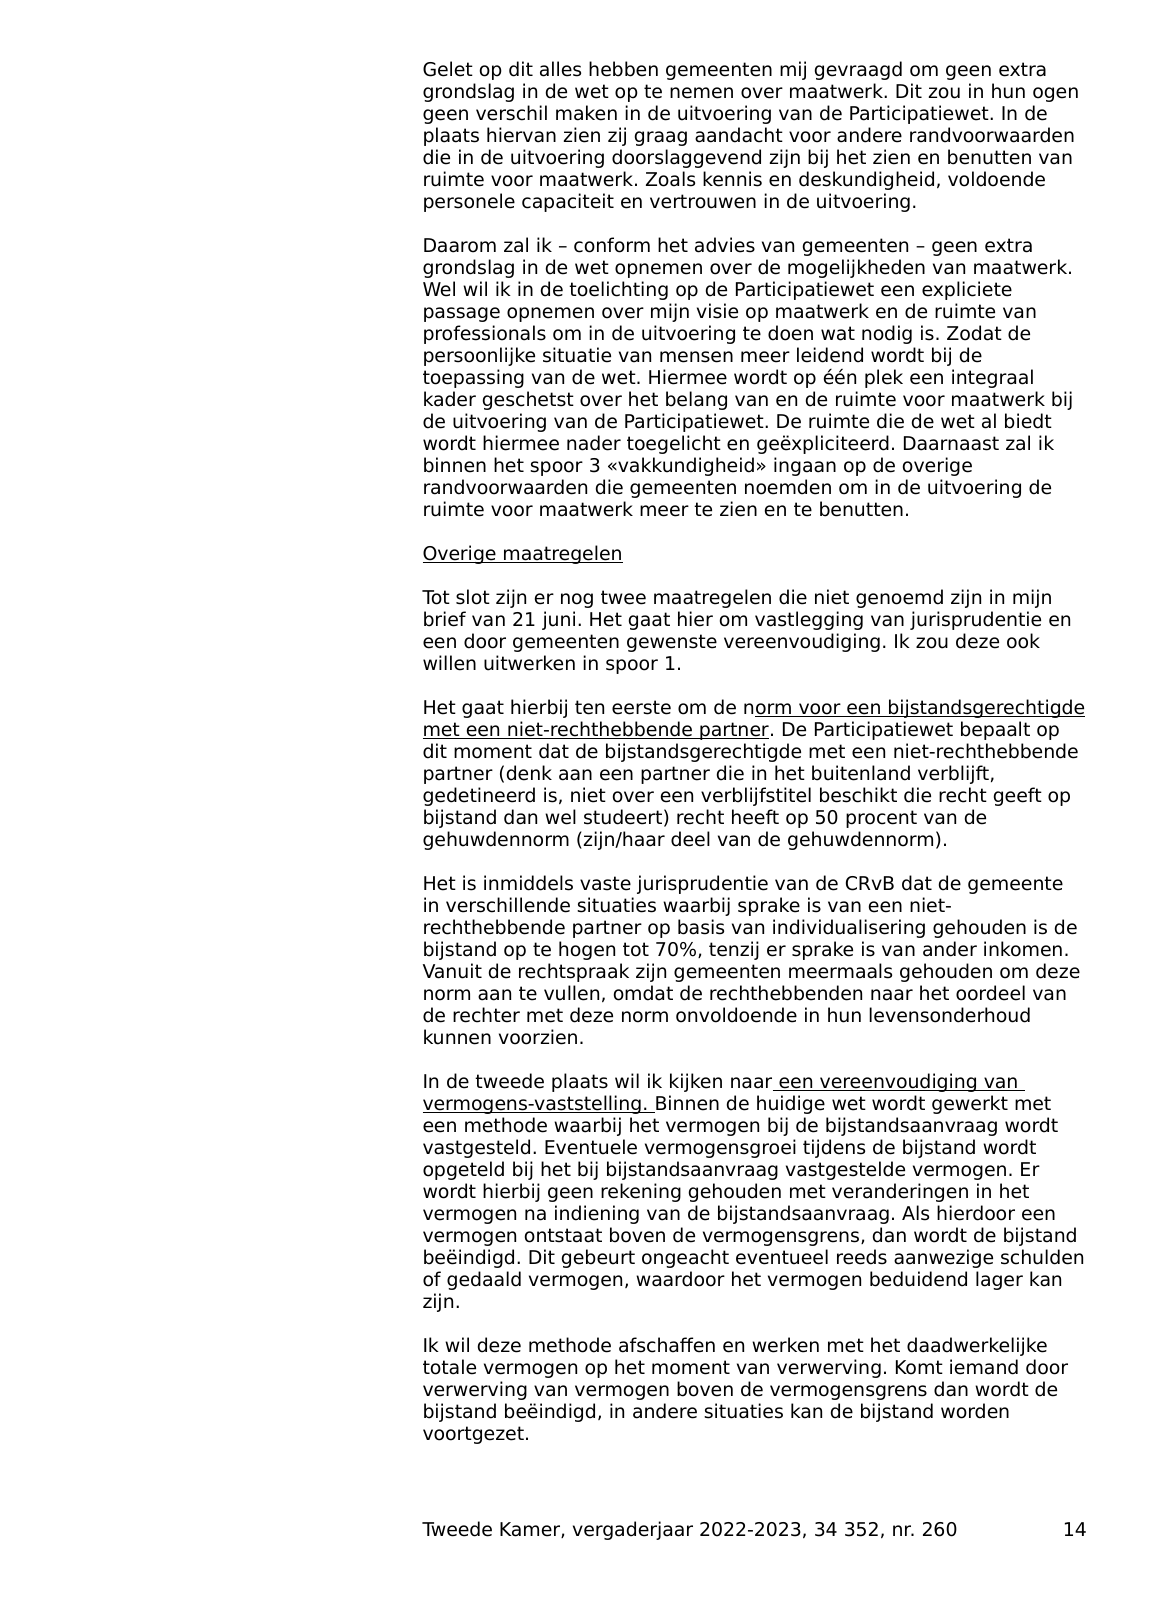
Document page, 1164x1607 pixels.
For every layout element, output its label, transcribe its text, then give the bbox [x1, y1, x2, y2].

text Het gaat hierbij ten eerste om de norm voor een bijstandsgerechtigde met een niet-rechthebbende partner. De Participatiewet bepaalt op dit moment dat de bijstandsgerechtigde met een niet-rechthebbende partner (denk aan een partner die in het buitenland verblijft, gedetineerd is, niet over een verblijfstitel beschikt die recht geeft op bijstand dan wel studeert) recht heeft op 50 procent van de gehuwdennorm (zijn/haar deel van de gehuwdennorm). [422, 697, 1087, 851]
text Daarom zal ik – conform het advies van gemeenten – geen extra grondslag in de wet opnemen over de mogelijkheden van maatwerk. Wel wil ik in de toelichting op de Participatiewet een expliciete passage opnemen over mijn visie op maatwerk en de ruimte van professionals om in de uitvoering te doen wat nodig is. Zodat de persoonlijke situatie van mensen meer leidend wordt bij de toepassing van de wet. Hiermee wordt op één plek een integraal kader geschetst over het belang van en de ruimte voor maatwerk bij de uitvoering van de Participatiewet. De ruimte die de wet al biedt wordt hiermee nader toegelicht en geëxpliciteerd. Daarnaast zal ik binnen het spoor 3 «vakkundigheid» ingaan op de overige randvoorwaarden die gemeenten noemden om in de uitvoering de ruimte voor maatwerk meer te zien en te benutten. [422, 235, 1087, 521]
text Ik wil deze methode afschaffen en werken met het daadwerkelijke totale vermogen op het moment van verwerving. Komt iemand door verwerving van vermogen boven de vermogensgrens dan wordt de bijstand beëindigd, in andere situaties kan de bijstand worden voortgezet. [422, 1335, 1087, 1445]
subtitle Overige maatregelen [422, 543, 1087, 565]
text Gelet op dit alles hebben gemeenten mij gevraagd om geen extra grondslag in de wet op te nemen over maatwerk. Dit zou in hun ogen geen verschil maken in de uitvoering van de Participatiewet. In de plaats hiervan zien zij graag aandacht voor andere randvoorwaarden die in de uitvoering doorslaggevend zijn bij het zien en benutten van ruimte voor maatwerk. Zoals kennis en deskundigheid, voldoende personele capaciteit en vertrouwen in de uitvoering. [422, 59, 1087, 213]
text Tot slot zijn er nog twee maatregelen die niet genoemd zijn in mijn brief van 21 juni. Het gaat hier om vastlegging van jurisprudentie en een door gemeenten gewenste vereenvoudiging. Ik zou deze ook willen uitwerken in spoor 1. [422, 587, 1087, 675]
text In de tweede plaats wil ik kijken naar een vereenvoudiging van vermogens-vaststelling. Binnen de huidige wet wordt gewerkt met een methode waarbij het vermogen bij de bijstandsaanvraag wordt vastgesteld. Eventuele vermogensgroei tijdens de bijstand wordt opgeteld bij het bij bijstandsaanvraag vastgestelde vermogen. Er wordt hierbij geen rekening gehouden met veranderingen in het vermogen na indiening van de bijstandsaanvraag. Als hierdoor een vermogen ontstaat boven de vermogensgrens, dan wordt de bijstand beëindigd. Dit gebeurt ongeacht eventueel reeds aanwezige schulden of gedaald vermogen, waardoor het vermogen beduidend lager kan zijn. [422, 1071, 1087, 1313]
text Het is inmiddels vaste jurisprudentie van de CRvB dat de gemeente in verschillende situaties waarbij sprake is van een niet-rechthebbende partner op basis van individualisering gehouden is de bijstand op te hogen tot 70%, tenzij er sprake is van ander inkomen. Vanuit de rechtspraak zijn gemeenten meermaals gehouden om deze norm aan te vullen, omdat de rechthebbenden naar het oordeel van de rechter met deze norm onvoldoende in hun levensonderhoud kunnen voorzien. [422, 873, 1087, 1049]
